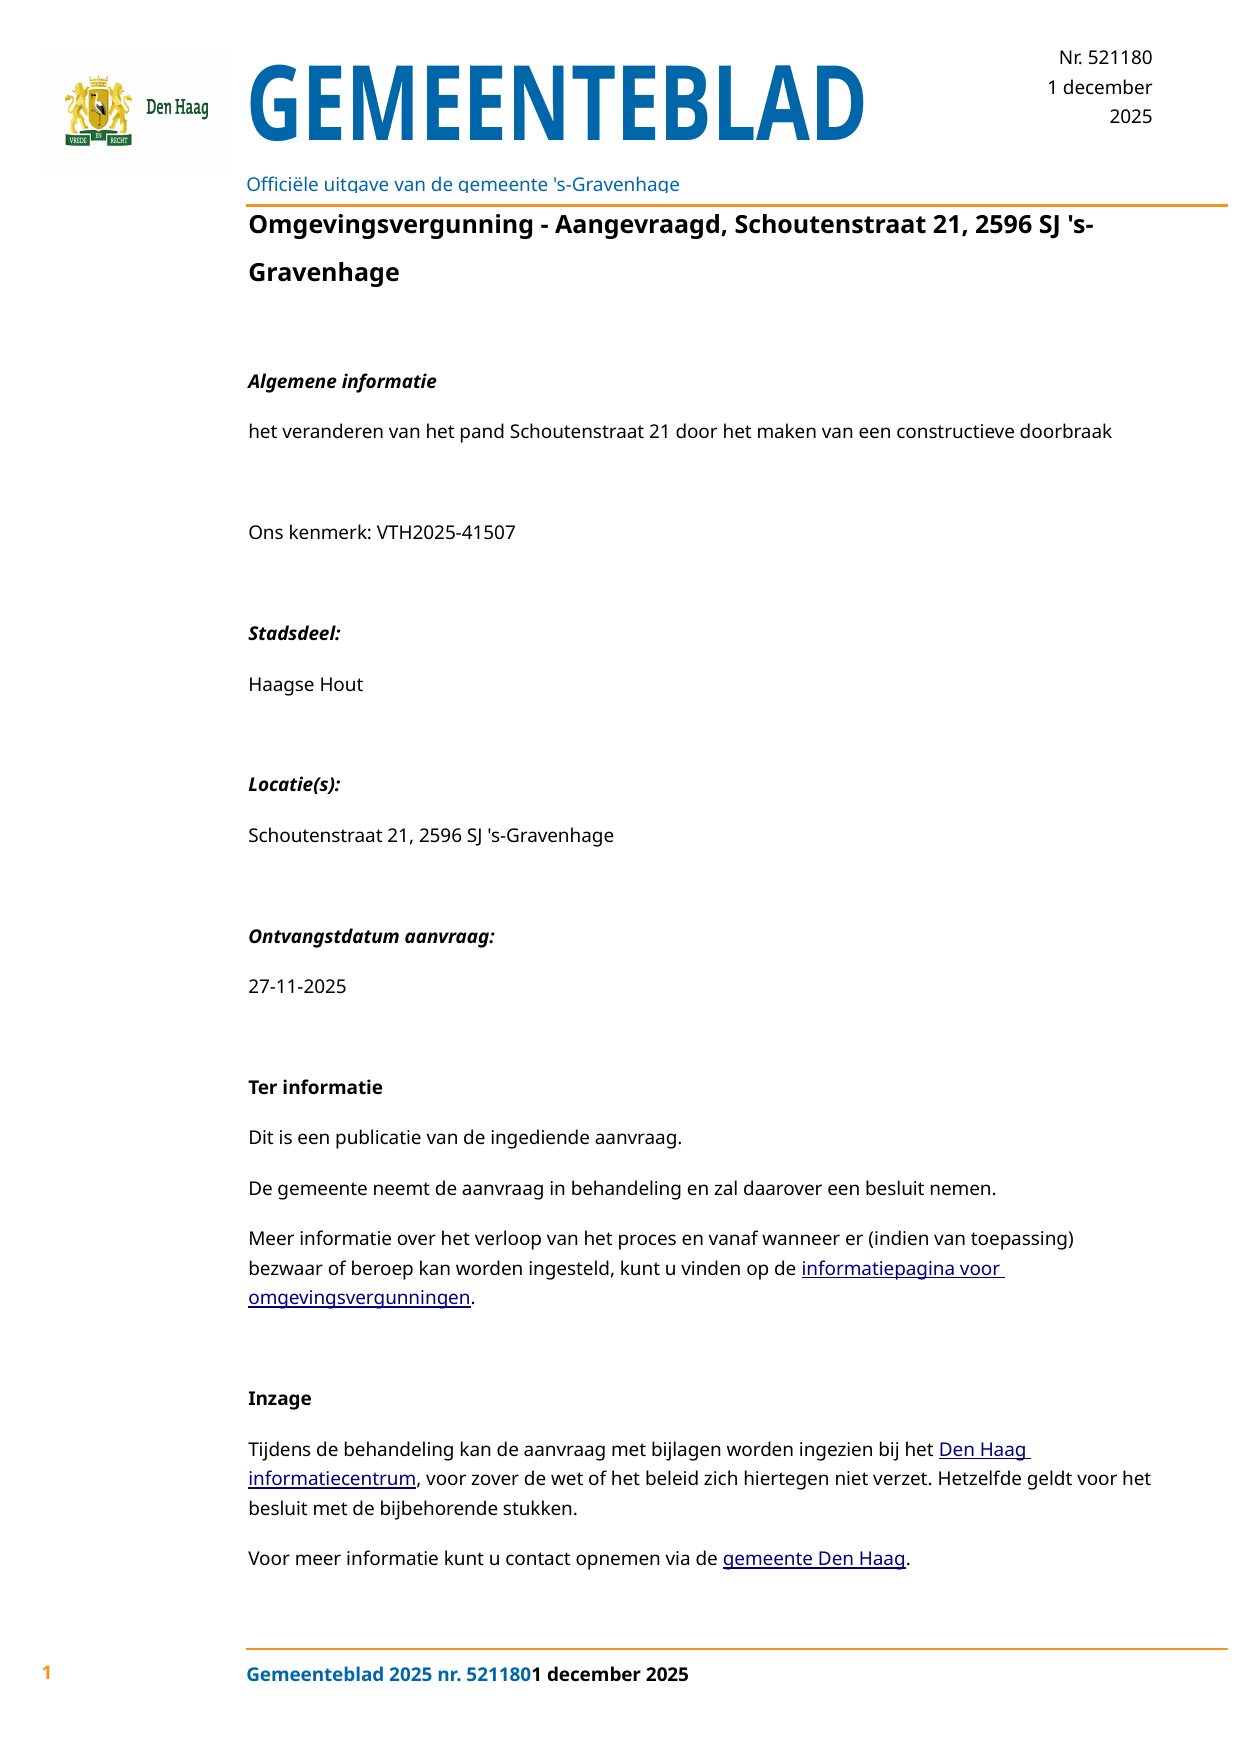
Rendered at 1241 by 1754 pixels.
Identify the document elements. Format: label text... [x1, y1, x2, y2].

text Meer informatie over het verloop van het proces en vanaf wanneer er (indien van toepassing) bezwaar of beroep kan worden ingesteld, kunt u vinden op de informatiepagina voor omgevingsvergunningen. [248, 1225, 1152, 1310]
text Tijdens de behandeling kan de aanvraag met bijlagen worden ingezien bij het Den Haag informatiecentrum, voor zover de wet of het beleid zich hiertegen niet verzet. Hetzelfde geldt voor het besluit met de bijbehorende stukken. [248, 1436, 1152, 1521]
text 27-11-2025 [248, 973, 1152, 999]
text Dit is een publicatie van de ingediende aanvraag. [248, 1124, 1152, 1150]
text Algemene informatie [248, 368, 1152, 394]
text Locatie(s): [248, 772, 1152, 797]
text Ons kenmerk: VTH2025-41507 [248, 519, 1152, 545]
text Voor meer informatie kunt u contact opnemen via de gemeente Den Haag. [248, 1545, 1152, 1571]
text Ontvangstdatum aanvraag: [248, 923, 1152, 949]
text Schoutenstraat 21, 2596 SJ 's-Gravenhage [248, 822, 1152, 848]
text Omgevingsvergunning - Aangevraagd, Schoutenstraat 21, 2596 SJ 's-Gravenhage [248, 207, 1152, 288]
text De gemeente neemt de aanvraag in behandeling en zal daarover een besluit nemen. [248, 1175, 1152, 1201]
text het veranderen van het pand Schoutenstraat 21 door het maken van een constructieve doorbraak [248, 419, 1152, 444]
text Stadsdeel: [248, 620, 1152, 646]
text Ter informatie [248, 1074, 1152, 1100]
text Haagse Hout [248, 671, 1152, 697]
picture [41, 47, 231, 172]
text Inzage [248, 1385, 1152, 1411]
